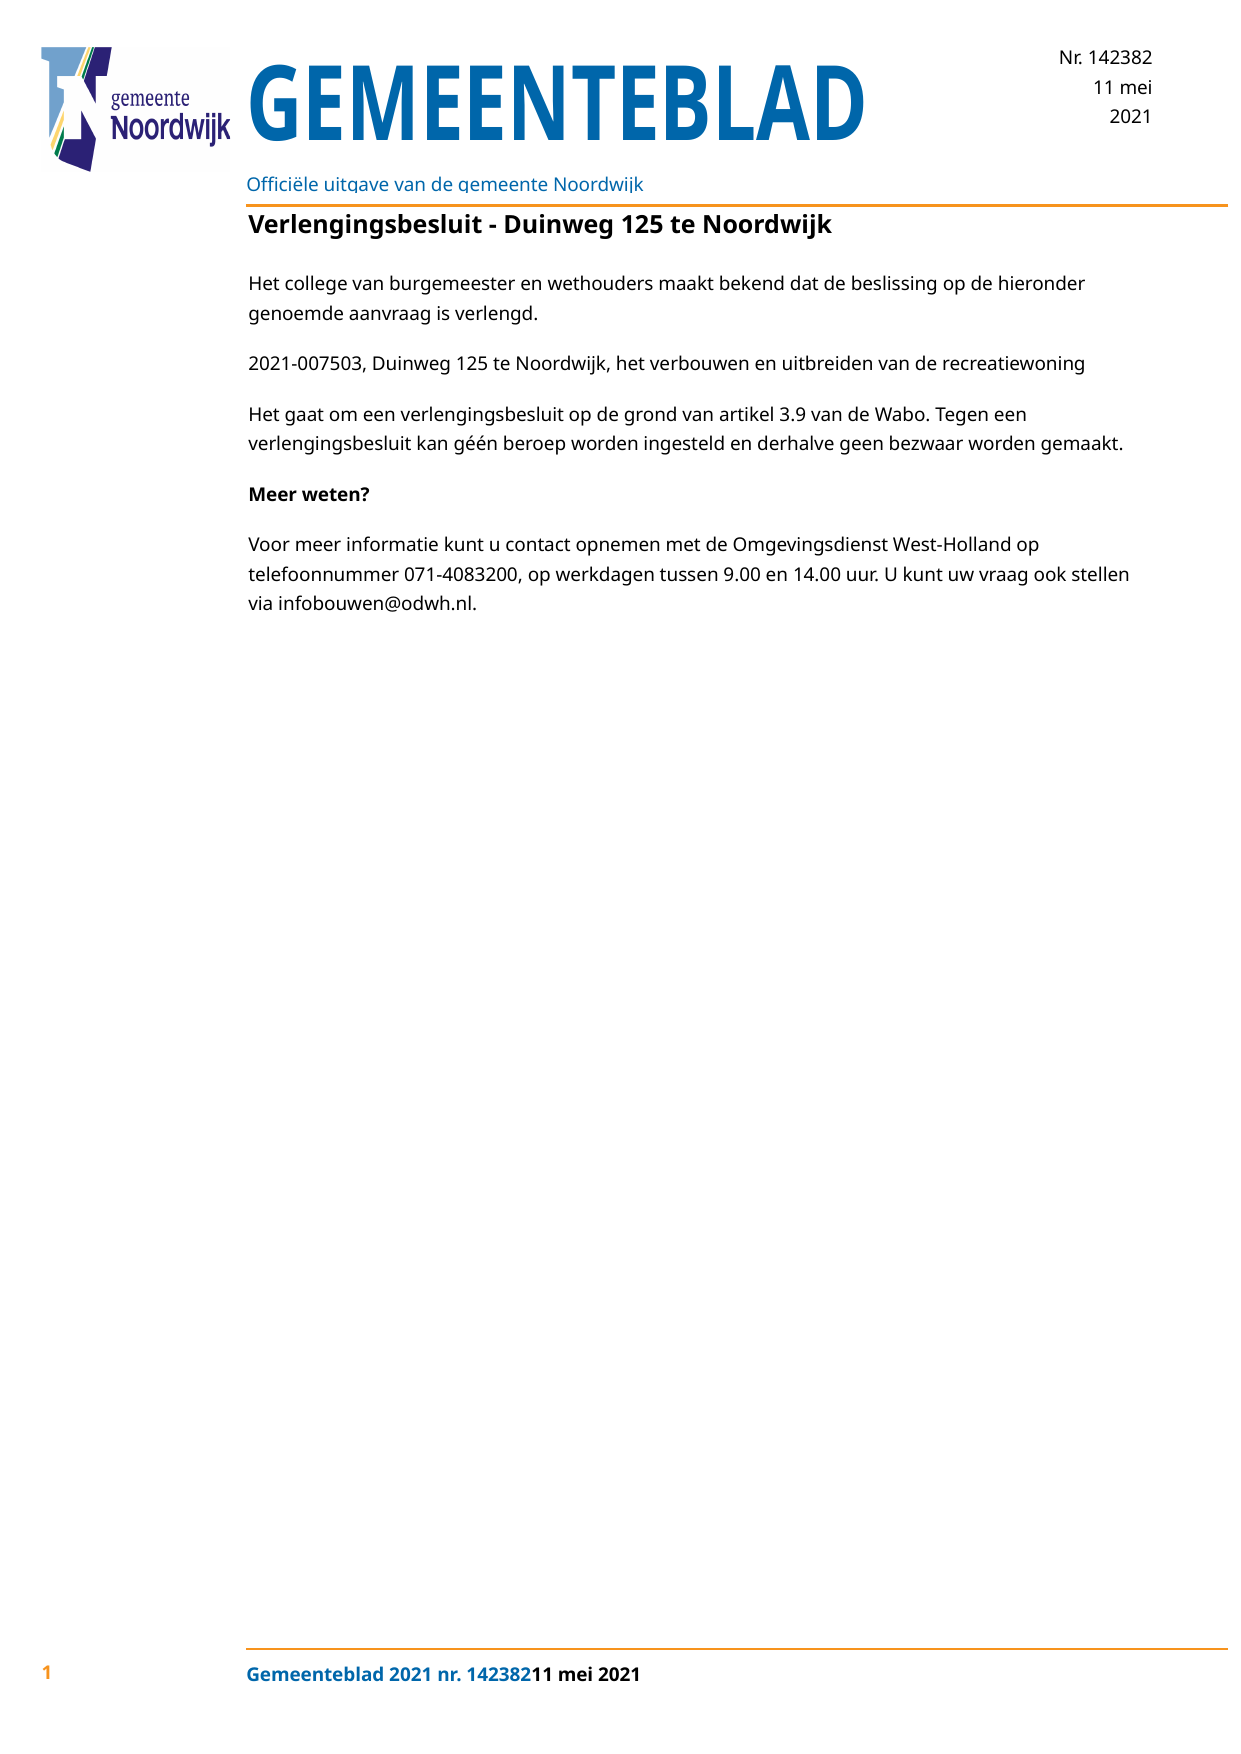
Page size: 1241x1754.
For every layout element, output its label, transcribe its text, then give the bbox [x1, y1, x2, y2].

text Verlengingsbesluit - Duinweg 125 te Noordwijk [248, 207, 1152, 241]
text Voor meer informatie kunt u contact opnemen met de Omgevingsdienst West-Holland op telefoonnummer 071-4083200, op werkdagen tussen 9.00 en 14.00 uur. U kunt uw vraag ook stellen via infobouwen@odwh.nl. [248, 531, 1152, 616]
text 2021-007503, Duinweg 125 te Noordwijk, het verbouwen en uitbreiden van de recreatiewoning [248, 350, 1152, 376]
picture [41, 47, 231, 172]
text Het college van burgemeester en wethouders maakt bekend dat de beslissing op de hieronder genoemde aanvraag is verlengd. [248, 270, 1152, 326]
text Meer weten? [248, 481, 1152, 506]
text Het gaat om een verlengingsbesluit op de grond van artikel 3.9 van de Wabo. Tegen een verlengingsbesluit kan géén beroep worden ingesteld en derhalve geen bezwaar worden gemaakt. [248, 401, 1152, 456]
